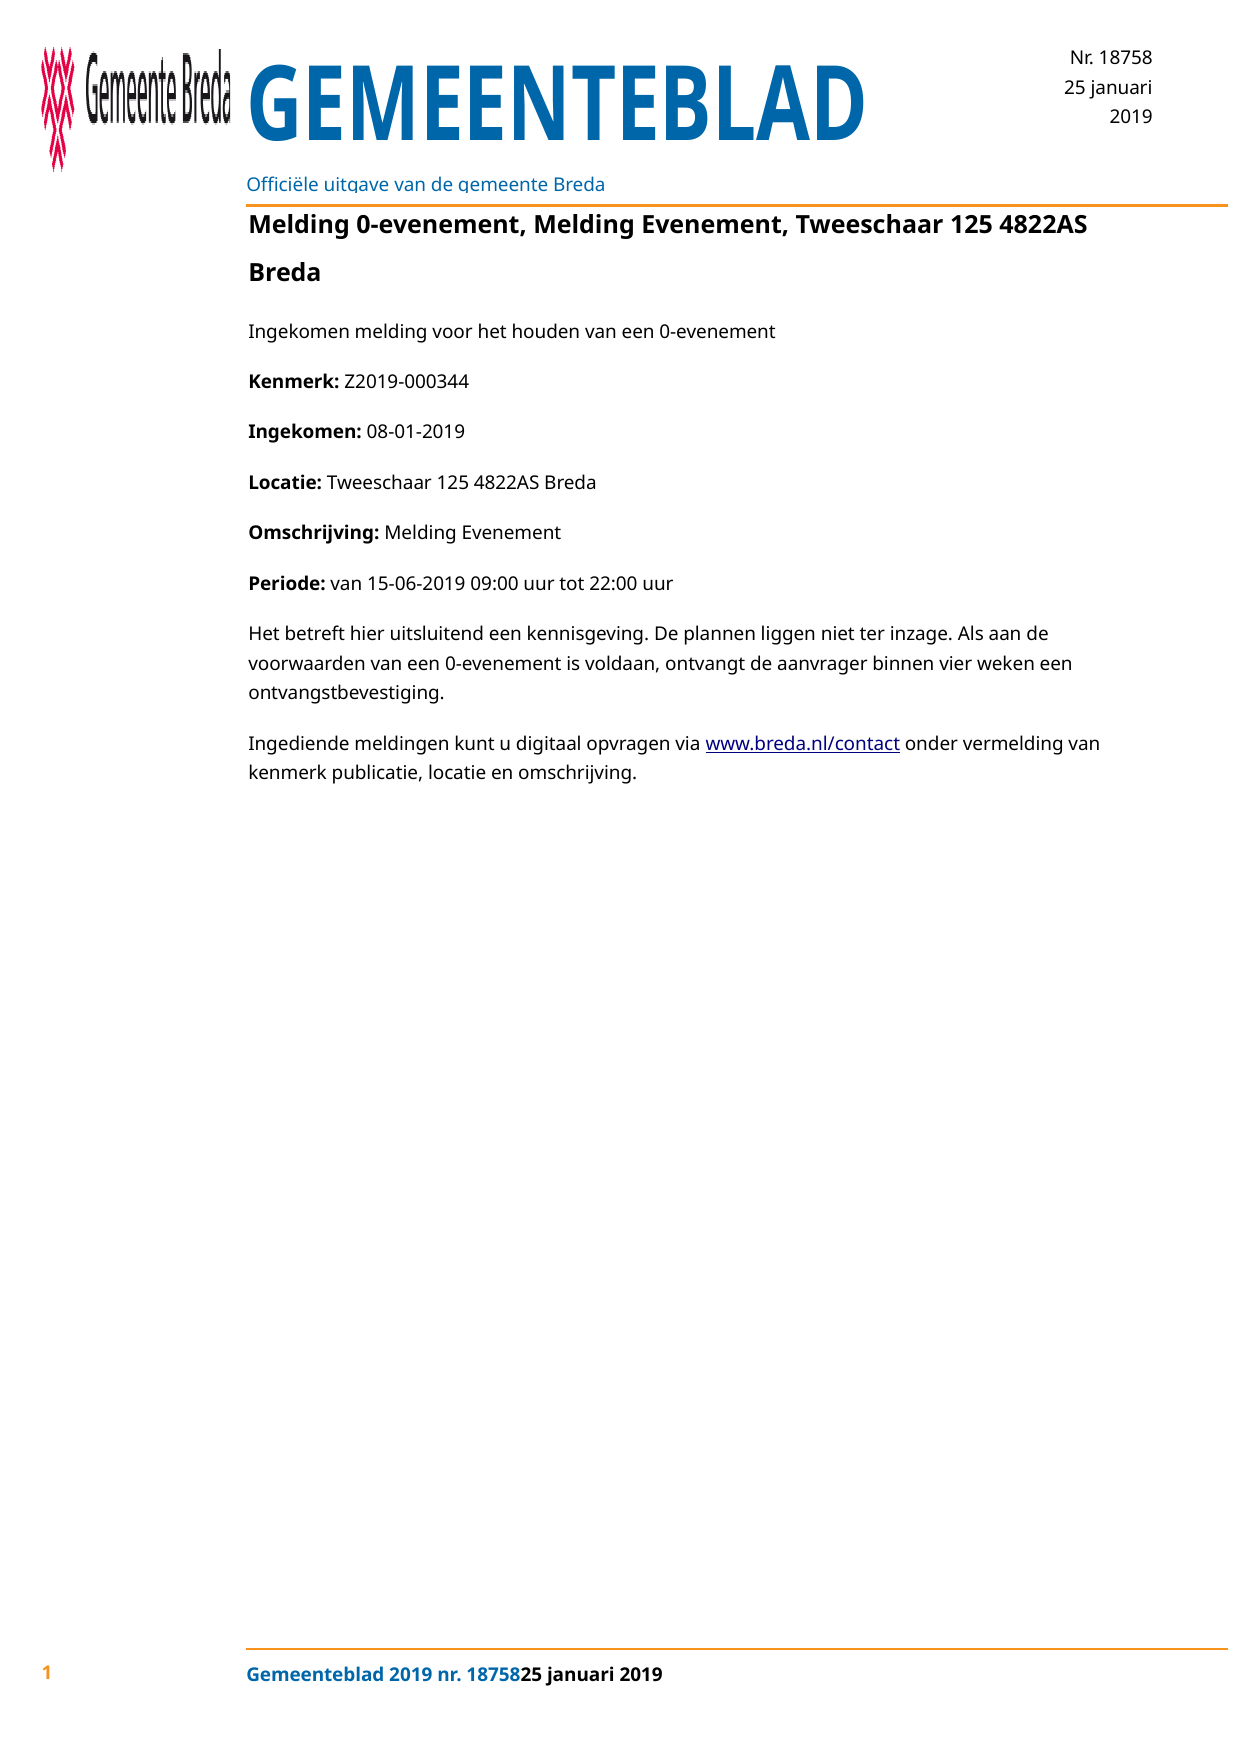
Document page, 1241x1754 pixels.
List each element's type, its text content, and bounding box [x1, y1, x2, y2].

text Ingediende meldingen kunt u digitaal opvragen via www.breda.nl/contact onder vermelding van kenmerk publicatie, locatie en omschrijving. [248, 730, 1152, 785]
picture [41, 47, 231, 172]
text Ingekomen: 08-01-2019 [248, 419, 1152, 444]
text Ingekomen melding voor het houden van een 0-evenement [248, 318, 1152, 344]
text Locatie: Tweeschaar 125 4822AS Breda [248, 469, 1152, 495]
text Periode: van 15-06-2019 09:00 uur tot 22:00 uur [248, 570, 1152, 596]
text Het betreft hier uitsluitend een kennisgeving. De plannen liggen niet ter inzage. Als aan de voorwaarden van een 0-evenement is voldaan, ontvangt de aanvrager binnen vier weken een ontvangstbevestiging. [248, 620, 1152, 705]
text Melding 0-evenement, Melding Evenement, Tweeschaar 125 4822AS Breda [248, 207, 1152, 288]
text Kenmerk: Z2019-000344 [248, 368, 1152, 394]
text Omschrijving: Melding Evenement [248, 519, 1152, 545]
